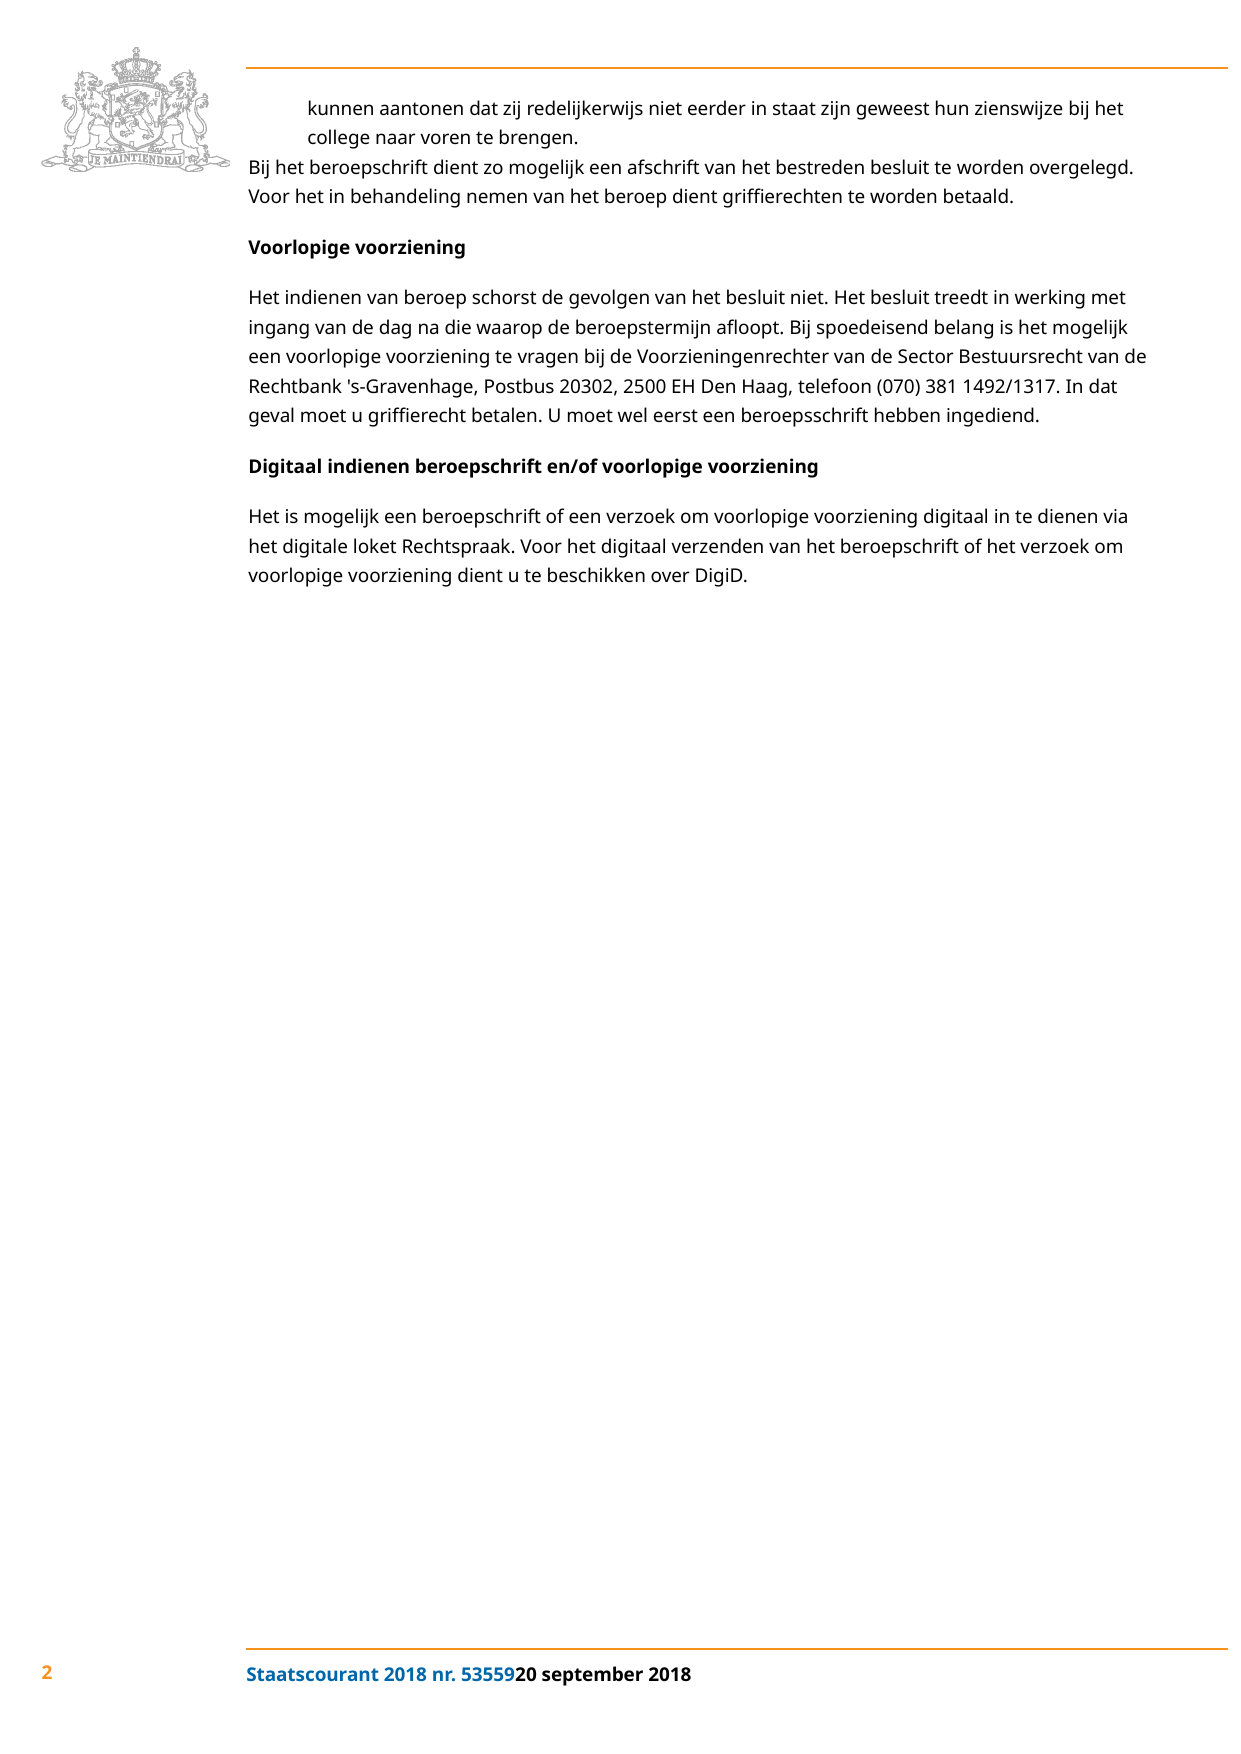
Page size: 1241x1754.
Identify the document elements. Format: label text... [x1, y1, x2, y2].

text Het indienen van beroep schorst de gevolgen van het besluit niet. Het besluit treedt in werking met ingang van de dag na die waarop de beroepstermijn afloopt. Bij spoedeisend belang is het mogelijk een voorlopige voorziening te vragen bij de Voorzieningenrechter van de Sector Bestuursrecht van de Rechtbank 's-Gravenhage, Postbus 20302, 2500 EH Den Haag, telefoon (070) 381 1492/1317. In dat geval moet u griffierecht betalen. U moet wel eerst een beroepsschrift hebben ingediend. [248, 284, 1152, 428]
list kunnen aantonen dat zij redelijkerwijs niet eerder in staat zijn geweest hun zienswijze bij het college naar voren te brengen. [248, 95, 1152, 150]
picture [41, 47, 231, 172]
text Voorlopige voorziening [248, 234, 1152, 260]
text Digitaal indienen beroepschrift en/of voorlopige voorziening [248, 453, 1152, 479]
text Het is mogelijk een beroepschrift of een verzoek om voorlopige voorziening digitaal in te dienen via het digitale loket Rechtspraak. Voor het digitaal verzenden van het beroepschrift of het verzoek om voorlopige voorziening dient u te beschikken over DigiD. [248, 503, 1152, 588]
text Bij het beroepschrift dient zo mogelijk een afschrift van het bestreden besluit te worden overgelegd. Voor het in behandeling nemen van het beroep dient griffierechten te worden betaald. [248, 154, 1152, 209]
